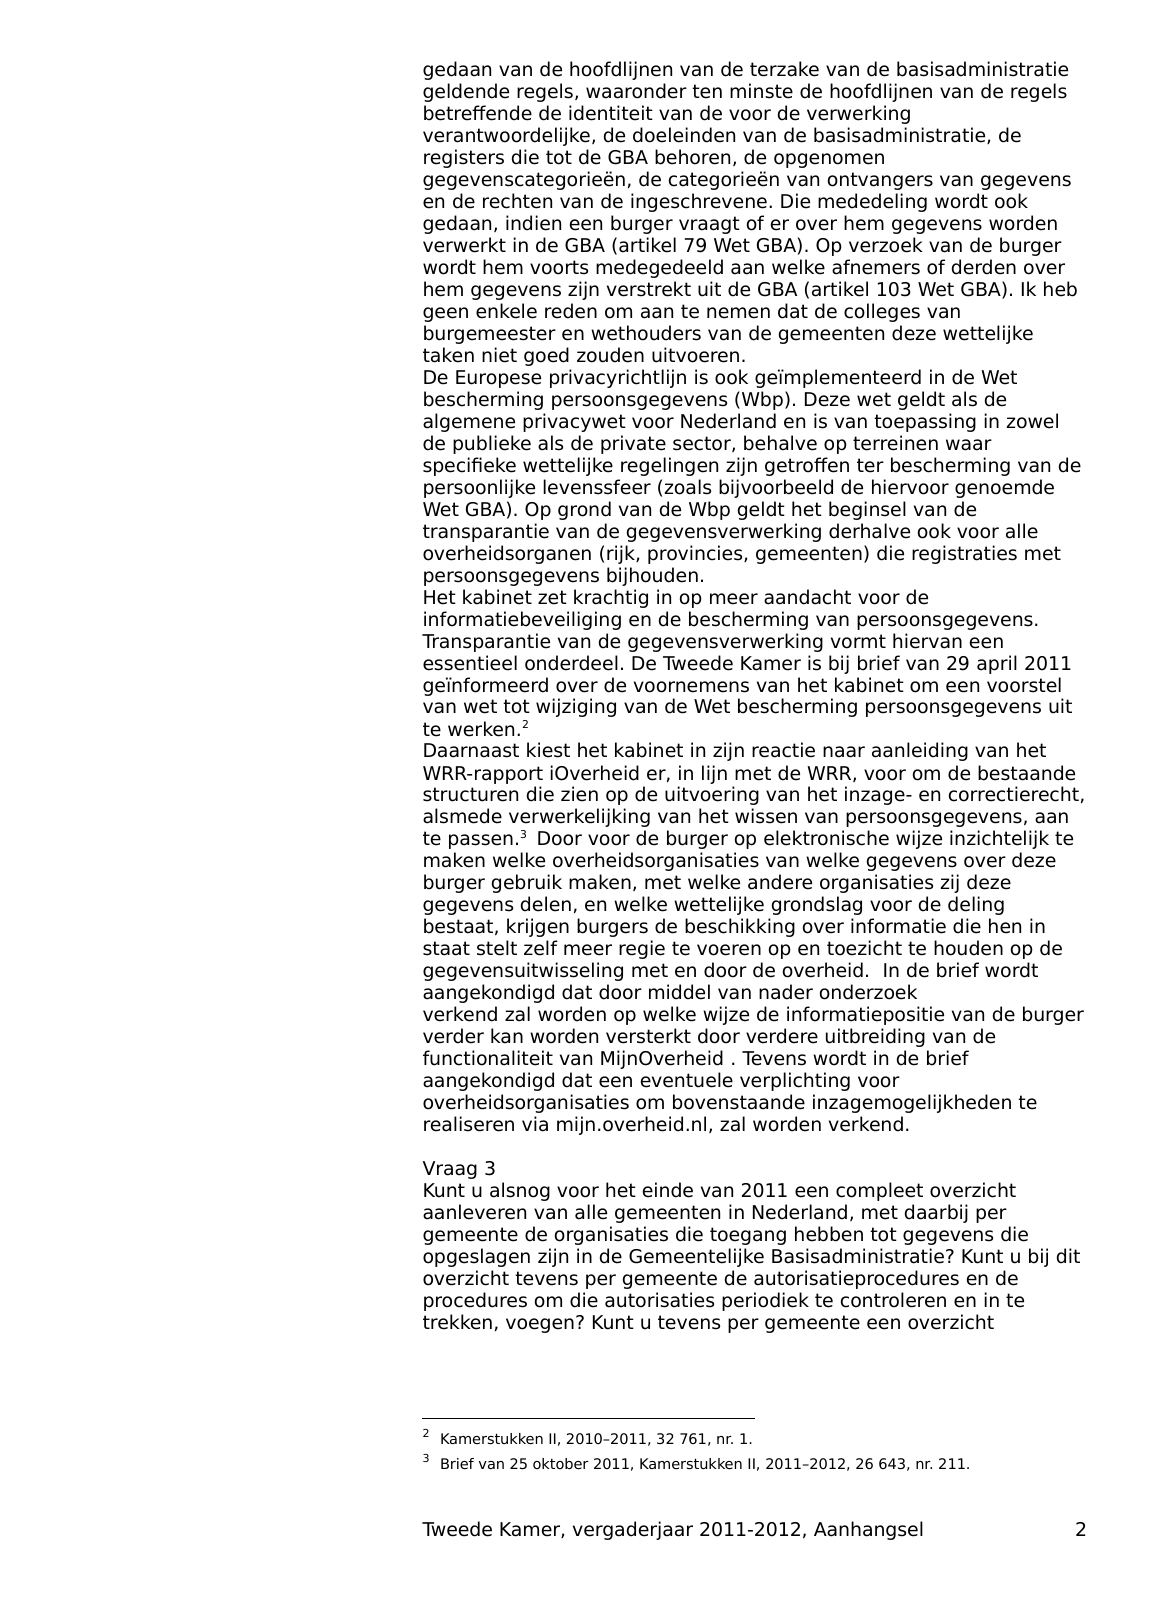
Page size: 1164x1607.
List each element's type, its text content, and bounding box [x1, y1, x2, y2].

text Het kabinet zet krachtig in op meer aandacht voor de informatiebeveiliging en de bescherming van persoonsgegevens. Transparantie van de gegevensverwerking vormt hiervan een essentieel onderdeel. De Tweede Kamer is bij brief van 29 april 2011 geïnformeerd over de voornemens van het kabinet om een voorstel van wet tot wijziging van de Wet bescherming persoonsgegevens uit te werken. [422, 587, 1087, 740]
text Kamerstukken II, 2010–2011, 32 761, nr. 1. [422, 1427, 1087, 1449]
text Daarnaast kiest het kabinet in zijn reactie naar aanleiding van het WRR-rapport iOverheid er, in lijn met de WRR, voor om de bestaande structuren die zien op de uitvoering van het inzage- en correctierecht, alsmede verwerkelijking van het wissen van persoonsgegevens, aan te passen. Door voor de burger op elektronische wijze inzichtelijk te maken welke overheidsorganisaties van welke gegevens over deze burger gebruik maken, met welke andere organisaties zij deze gegevens delen, en welke wettelijke grondslag voor de deling bestaat, krijgen burgers de beschikking over informatie die hen in staat stelt zelf meer regie te voeren op en toezicht te houden op de gegevensuitwisseling met en door de overheid. In de brief wordt aangekondigd dat door middel van nader onderzoek verkend zal worden op welke wijze de informatiepositie van de burger verder kan worden versterkt door verdere uitbreiding van de functionaliteit van MijnOverheid . Tevens wordt in de brief aangekondigd dat een eventuele verplichting voor overheidsorganisaties om bovenstaande inzagemogelijkheden te realiseren via mijn.overheid.nl, zal worden verkend. [422, 740, 1087, 1136]
text Kunt u alsnog voor het einde van 2011 een compleet overzicht aanleveren van alle gemeenten in Nederland, met daarbij per gemeente de organisaties die toegang hebben tot gegevens die opgeslagen zijn in de Gemeentelijke Basisadministratie? Kunt u bij dit overzicht tevens per gemeente de autorisatieprocedures en de procedures om die autorisaties periodiek te controleren en in te trekken, voegen? Kunt u tevens per gemeente een overzicht [422, 1180, 1087, 1334]
text De Europese privacyrichtlijn is ook geïmplementeerd in de Wet bescherming persoonsgegevens (Wbp). Deze wet geldt als de algemene privacywet voor Nederland en is van toepassing in zowel de publieke als de private sector, behalve op terreinen waar specifieke wettelijke regelingen zijn getroffen ter bescherming van de persoonlijke levenssfeer (zoals bijvoorbeeld de hiervoor genoemde Wet GBA). Op grond van de Wbp geldt het beginsel van de transparantie van de gegevensverwerking derhalve ook voor alle overheidsorganen (rijk, provincies, gemeenten) die registraties met persoonsgegevens bijhouden. [422, 367, 1087, 587]
text gedaan van de hoofdlijnen van de terzake van de basisadministratie geldende regels, waaronder ten minste de hoofdlijnen van de regels betreffende de identiteit van de voor de verwerking verantwoordelijke, de doeleinden van de basisadministratie, de registers die tot de GBA behoren, de opgenomen gegevenscategorieën, de categorieën van ontvangers van gegevens en de rechten van de ingeschrevene. Die mededeling wordt ook gedaan, indien een burger vraagt of er over hem gegevens worden verwerkt in de GBA (artikel 79 Wet GBA). Op verzoek van de burger wordt hem voorts medegedeeld aan welke afnemers of derden over hem gegevens zijn verstrekt uit de GBA (artikel 103 Wet GBA). Ik heb geen enkele reden om aan te nemen dat de colleges van burgemeester en wethouders van de gemeenten deze wettelijke taken niet goed zouden uitvoeren. [422, 59, 1087, 367]
text Vraag 3 [422, 1158, 1087, 1180]
text Brief van 25 oktober 2011, Kamerstukken II, 2011–2012, 26 643, nr. 211. [422, 1452, 1087, 1474]
